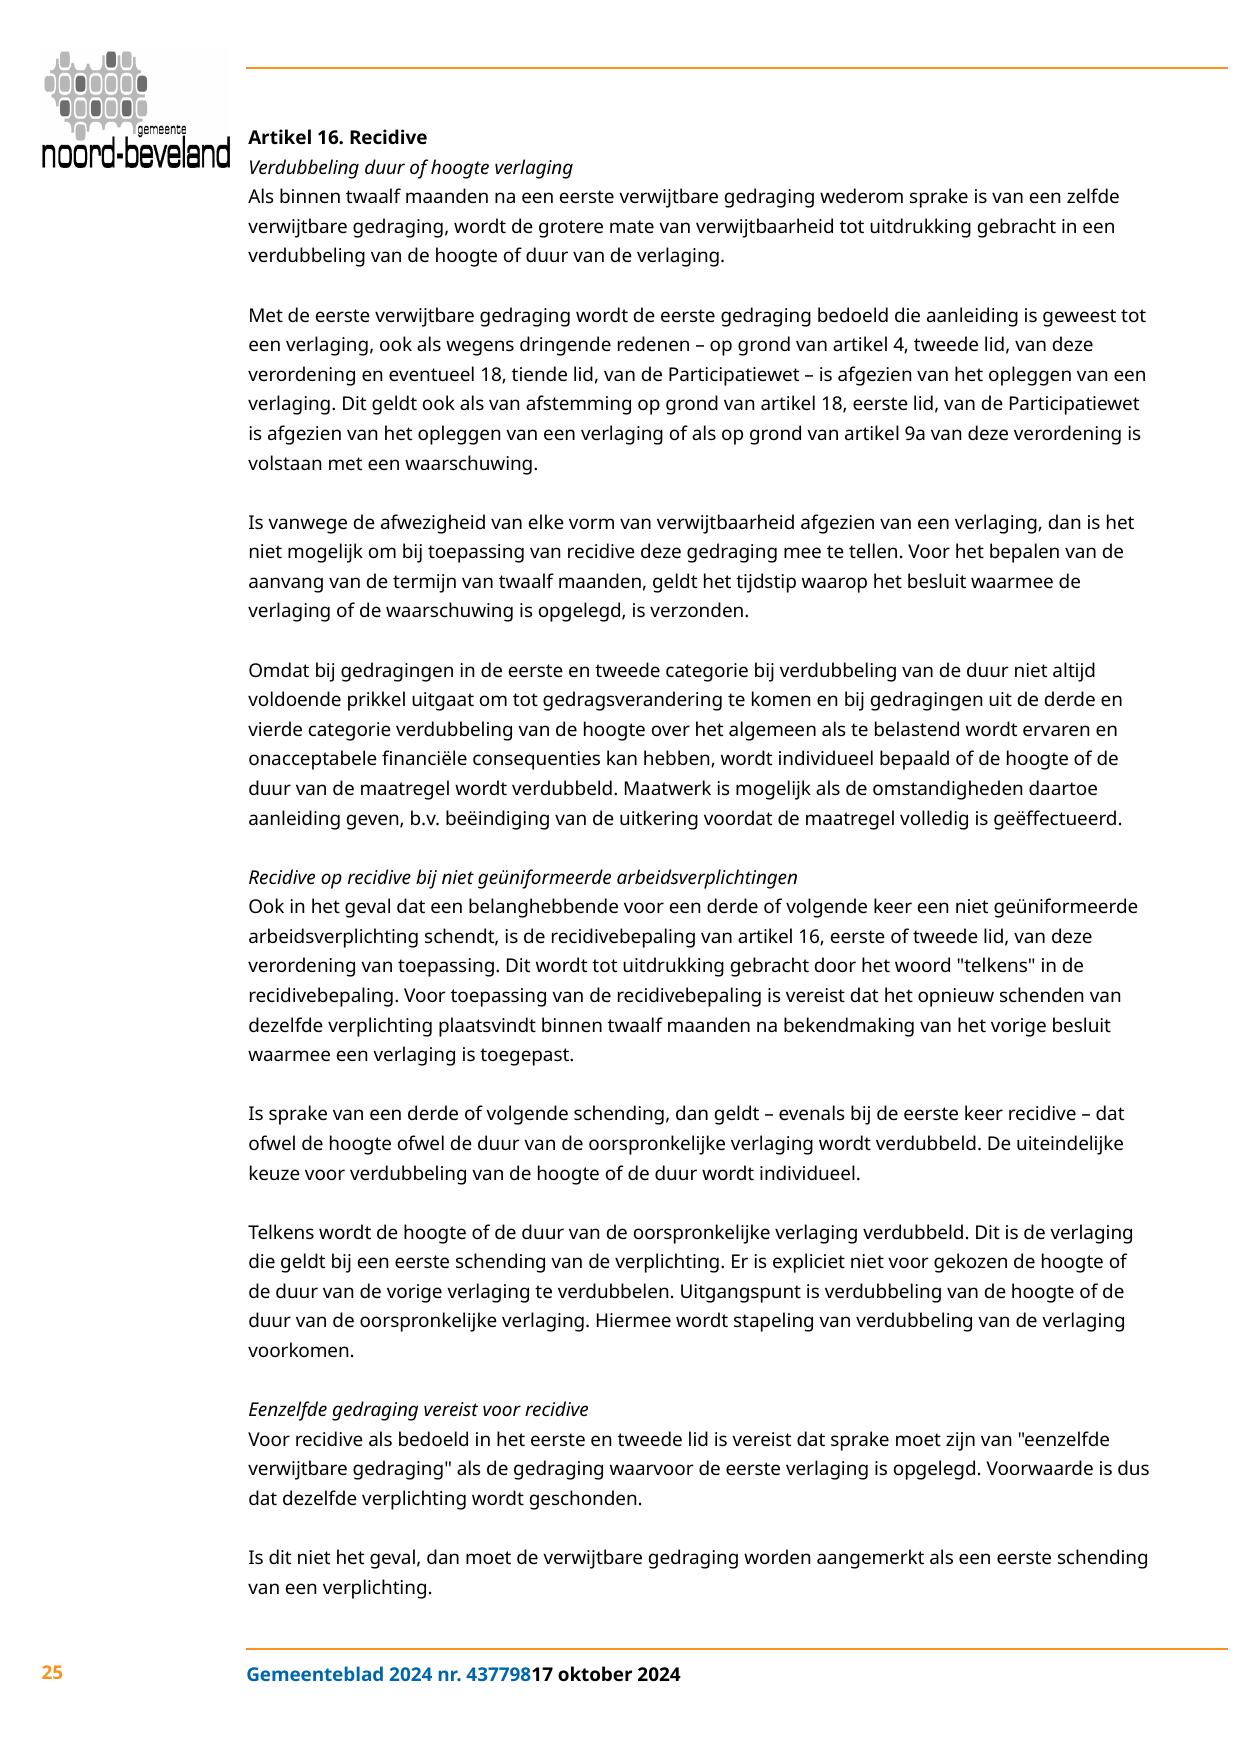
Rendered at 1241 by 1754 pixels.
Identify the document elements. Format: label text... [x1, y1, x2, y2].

text Voor recidive als bedoeld in het eerste en tweede lid is vereist dat sprake moet zijn van "eenzelfde verwijtbare gedraging" als de gedraging waarvoor de eerste verlaging is opgelegd. Voorwaarde is dus dat dezelfde verplichting wordt geschonden. [248, 1426, 1152, 1511]
text Is dit niet het geval, dan moet de verwijtbare gedraging worden aangemerkt als een eerste schending van een verplichting. [248, 1544, 1152, 1600]
text Met de eerste verwijtbare gedraging wordt de eerste gedraging bedoeld die aanleiding is geweest tot een verlaging, ook als wegens dringende redenen – op grond van artikel 4, tweede lid, van deze verordening en eventueel 18, tiende lid, van de Participatiewet – is afgezien van het opleggen van een verlaging. Dit geldt ook als van afstemming op grond van artikel 18, eerste lid, van de Participatiewet is afgezien van het opleggen van een verlaging of als op grond van artikel 9a van deze verordening is volstaan met een waarschuwing. [248, 302, 1152, 476]
picture [41, 47, 231, 172]
text Omdat bij gedragingen in de eerste en tweede categorie bij verdubbeling van de duur niet altijd voldoende prikkel uitgaat om tot gedragsverandering te komen en bij gedragingen uit de derde en vierde categorie verdubbeling van de hoogte over het algemeen als te belastend wordt ervaren en onacceptabele financiële consequenties kan hebben, wordt individueel bepaald of de hoogte of de duur van de maatregel wordt verdubbeld. Maatwerk is mogelijk als de omstandigheden daartoe aanleiding geven, b.v. beëindiging van de uitkering voordat de maatregel volledig is geëffectueerd. [248, 657, 1152, 831]
text Recidive op recidive bij niet geüniformeerde arbeidsverplichtingen [248, 864, 1152, 890]
text Verdubbeling duur of hoogte verlaging [248, 154, 1152, 180]
text Is vanwege de afwezigheid van elke vorm van verwijtbaarheid afgezien van een verlaging, dan is het niet mogelijk om bij toepassing van recidive deze gedraging mee te tellen. Voor het bepalen van de aanvang van de termijn van twaalf maanden, geldt het tijdstip waarop het besluit waarmee de verlaging of de waarschuwing is opgelegd, is verzonden. [248, 509, 1152, 623]
text Telkens wordt de hoogte of de duur van de oorspronkelijke verlaging verdubbeld. Dit is de verlaging die geldt bij een eerste schending van de verplichting. Er is expliciet niet voor gekozen de hoogte of de duur van de vorige verlaging te verdubbelen. Uitgangspunt is verdubbeling van de hoogte of de duur van de oorspronkelijke verlaging. Hiermee wordt stapeling van verdubbeling van de verlaging voorkomen. [248, 1219, 1152, 1363]
text Als binnen twaalf maanden na een eerste verwijtbare gedraging wederom sprake is van een zelfde verwijtbare gedraging, wordt de grotere mate van verwijtbaarheid tot uitdrukking gebracht in een verdubbeling van de hoogte of duur van de verlaging. [248, 183, 1152, 268]
text Artikel 16. Recidive [248, 124, 1152, 150]
text Eenzelfde gedraging vereist voor recidive [248, 1396, 1152, 1422]
text Is sprake van een derde of volgende schending, dan geldt – evenals bij de eerste keer recidive – dat ofwel de hoogte ofwel de duur van de oorspronkelijke verlaging wordt verdubbeld. De uiteindelijke keuze voor verdubbeling van de hoogte of de duur wordt individueel. [248, 1101, 1152, 1186]
text Ook in het geval dat een belanghebbende voor een derde of volgende keer een niet geüniformeerde arbeidsverplichting schendt, is de recidivebepaling van artikel 16, eerste of tweede lid, van deze verordening van toepassing. Dit wordt tot uitdrukking gebracht door het woord "telkens" in de recidivebepaling. Voor toepassing van de recidivebepaling is vereist dat het opnieuw schenden van dezelfde verplichting plaatsvindt binnen twaalf maanden na bekendmaking van het vorige besluit waarmee een verlaging is toegepast. [248, 893, 1152, 1067]
